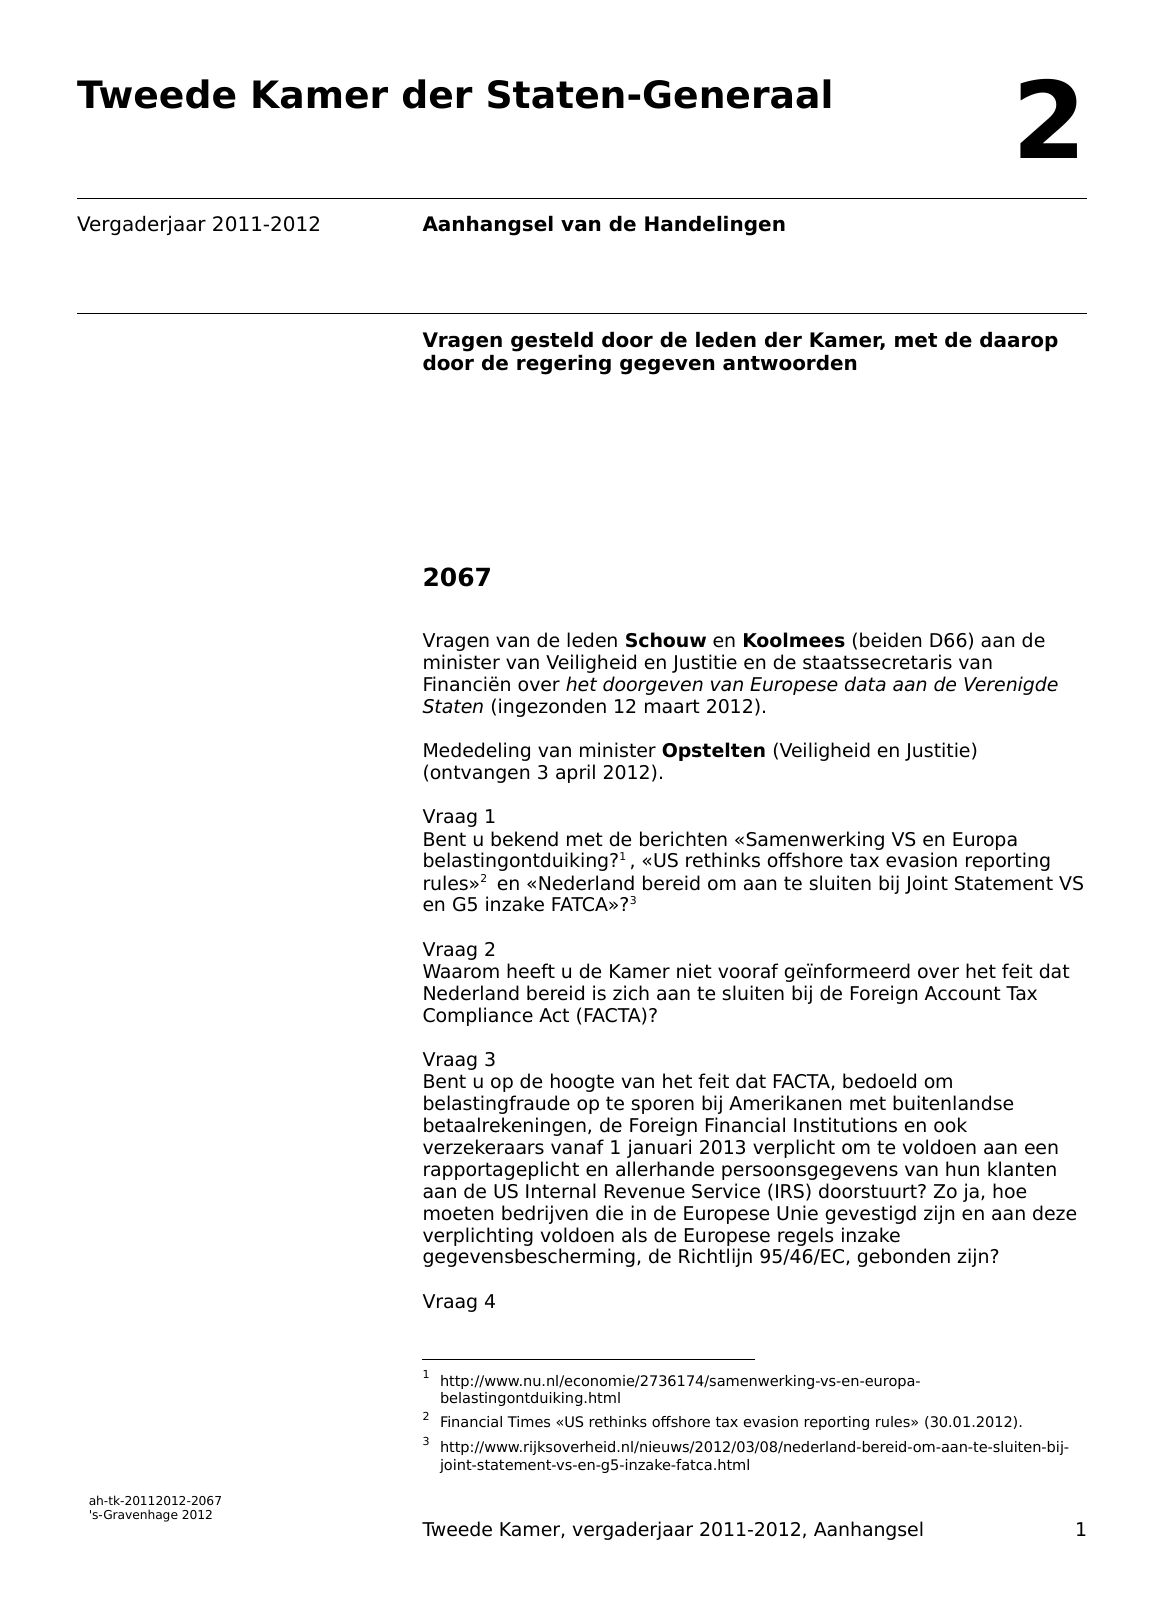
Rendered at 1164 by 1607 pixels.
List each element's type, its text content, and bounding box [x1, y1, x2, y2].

text Vragen van de leden Schouw en Koolmees (beiden D66) aan de minister van Veiligheid en Justitie en de staatssecretaris van Financiën over het doorgeven van Europese data aan de Verenigde Staten (ingezonden 12 maart 2012). [422, 630, 1087, 718]
table_header 2 [886, 59, 1087, 198]
table_cell Aanhangsel van de Handelingen [422, 199, 1087, 313]
table_cell Vragen gesteld door de leden der Kamer, met de daarop door de regering gegeven antwoorden [422, 314, 1087, 375]
text Financial Times «US rethinks offshore tax evasion reporting rules» (30.01.2012). [422, 1410, 1087, 1432]
text 2067 [422, 563, 1087, 592]
text Vraag 4 [422, 1291, 1087, 1313]
text Vraag 2 [422, 938, 1087, 961]
table_cell [77, 314, 422, 375]
text http://www.rijksoverheid.nl/nieuws/2012/03/08/nederland-bereid-om-aan-te-sluiten-bij-joint-statement-vs-en-g5-inzake-fatca.html [422, 1435, 1087, 1474]
text Bent u op de hoogte van het feit dat FACTA, bedoeld om belastingfraude op te sporen bij Amerikanen met buitenlandse betaalrekeningen, de Foreign Financial Institutions en ook verzekeraars vanaf 1 januari 2013 verplicht om te voldoen aan een rapportageplicht en allerhande persoonsgegevens van hun klanten aan de US Internal Revenue Service (IRS) doorstuurt? Zo ja, hoe moeten bedrijven die in de Europese Unie gevestigd zijn en aan deze verplichting voldoen als de Europese regels inzake gegevensbescherming, de Richtlijn 95/46/EC, gebonden zijn? [422, 1071, 1087, 1268]
text Bent u bekend met de berichten «Samenwerking VS en Europa belastingontduiking?, «US rethinks offshore tax evasion reporting rules» en «Nederland bereid om aan te sluiten bij Joint Statement VS en G5 inzake FATCA»? [422, 828, 1087, 916]
text Vraag 1 [422, 806, 1087, 828]
text 's-Gravenhage 2012 [88, 1508, 323, 1522]
text ah-tk-20112012-2067 [88, 1494, 323, 1508]
table_cell Vergaderjaar 2011-2012 [77, 199, 422, 313]
text Mededeling van minister Opstelten (Veiligheid en Justitie) (ontvangen 3 april 2012). [422, 740, 1087, 784]
table_header Tweede Kamer der Staten-Generaal [77, 59, 886, 198]
text Waarom heeft u de Kamer niet vooraf geïnformeerd over het feit dat Nederland bereid is zich aan te sluiten bij de Foreign Account Tax Compliance Act (FACTA)? [422, 961, 1087, 1026]
text http://www.nu.nl/economie/2736174/samenwerking-vs-en-europa-belastingontduiking.html [422, 1368, 1087, 1407]
text Vraag 3 [422, 1049, 1087, 1071]
